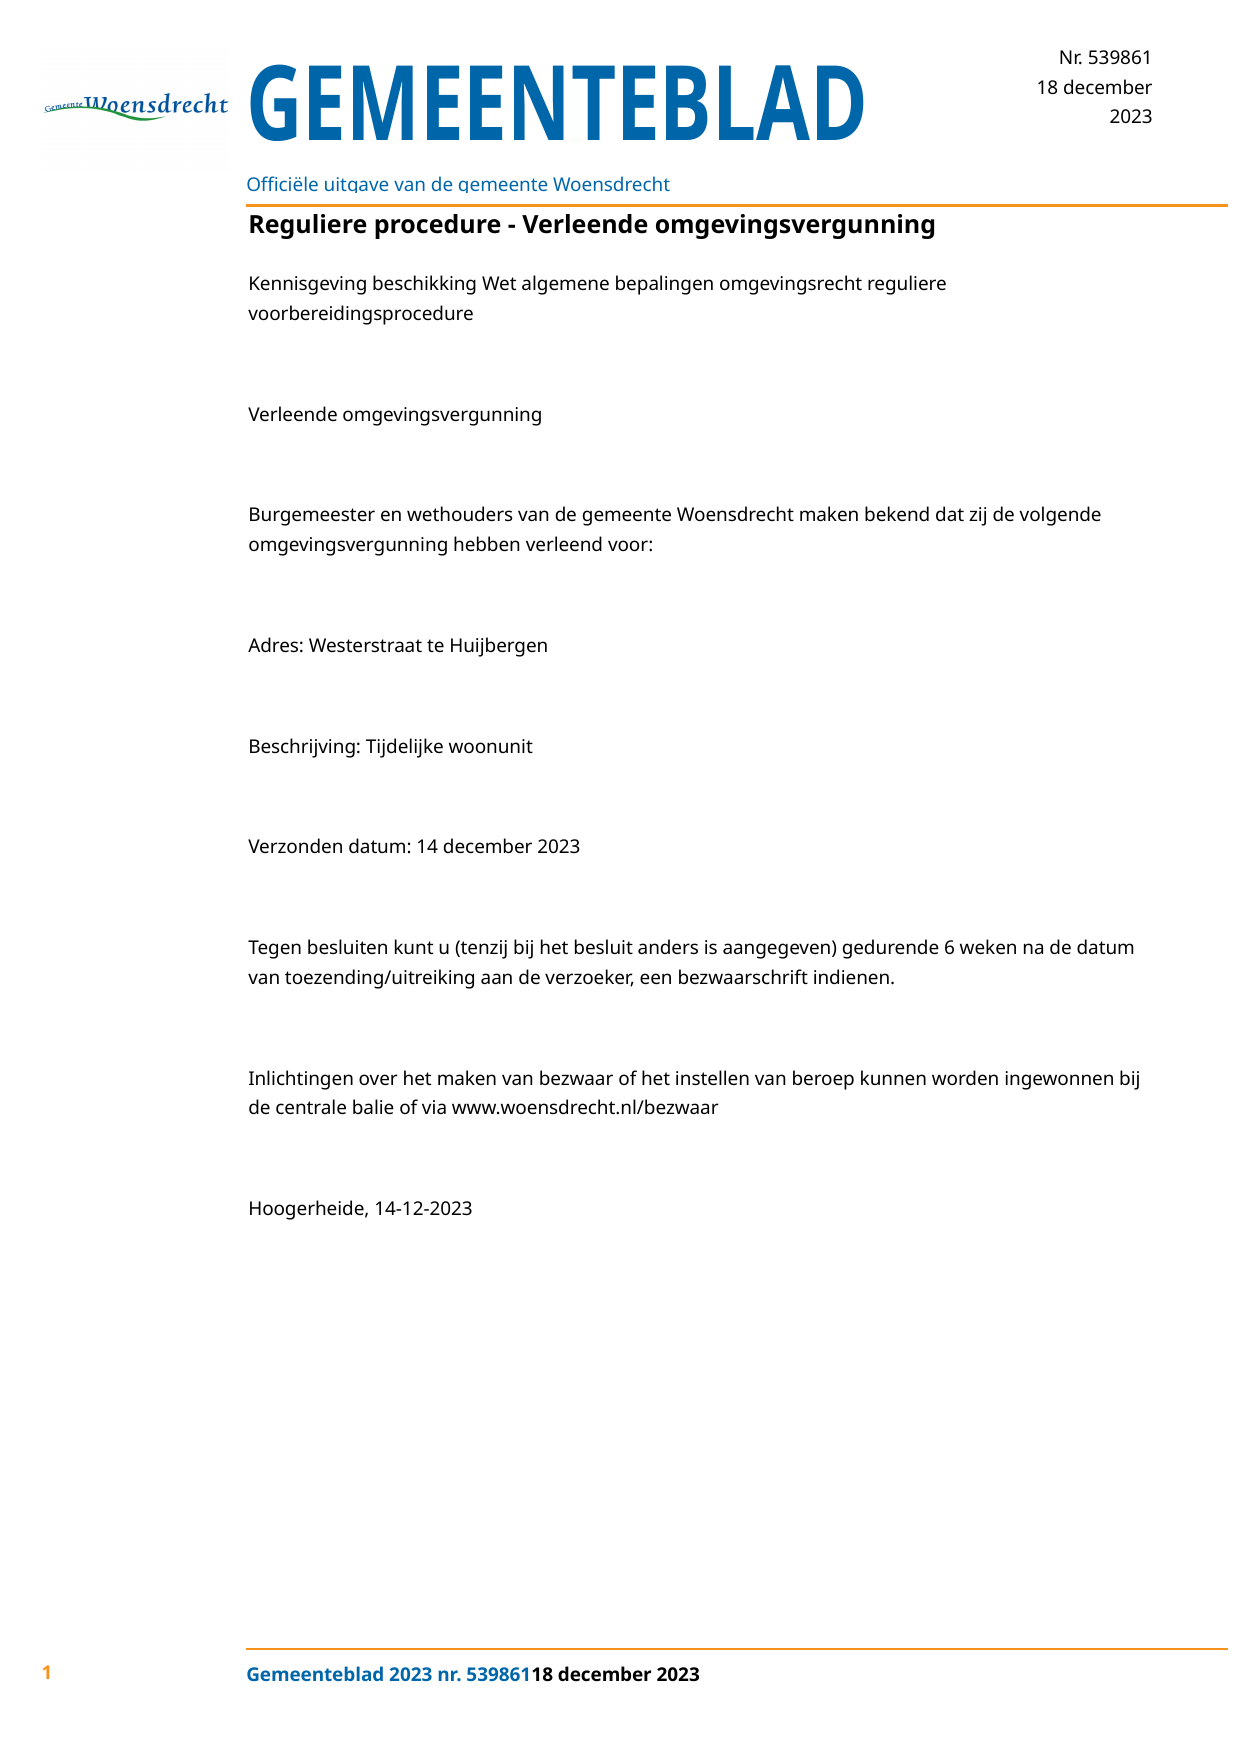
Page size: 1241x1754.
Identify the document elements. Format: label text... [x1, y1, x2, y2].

text Verleende omgevingsvergunning [248, 401, 1152, 426]
text Tegen besluiten kunt u (tenzij bij het besluit anders is aangegeven) gedurende 6 weken na de datum van toezending/uitreiking aan de verzoeker, een bezwaarschrift indienen. [248, 934, 1152, 990]
text Burgemeester en wethouders van de gemeente Woensdrecht maken bekend dat zij de volgende omgevingsvergunning hebben verleend voor: [248, 502, 1152, 557]
picture [41, 47, 231, 172]
text Reguliere procedure - Verleende omgevingsvergunning [248, 207, 1152, 241]
text Beschrijving: Tijdelijke woonunit [248, 733, 1152, 758]
text Verzonden datum: 14 december 2023 [248, 834, 1152, 859]
text Inlichtingen over het maken van bezwaar of het instellen van beroep kunnen worden ingewonnen bij de centrale balie of via www.woensdrecht.nl/bezwaar [248, 1065, 1152, 1120]
text Hoogerheide, 14-12-2023 [248, 1195, 1152, 1221]
text Kennisgeving beschikking Wet algemene bepalingen omgevingsrecht reguliere voorbereidingsprocedure [248, 270, 1152, 326]
text Adres: Westerstraat te Huijbergen [248, 632, 1152, 658]
